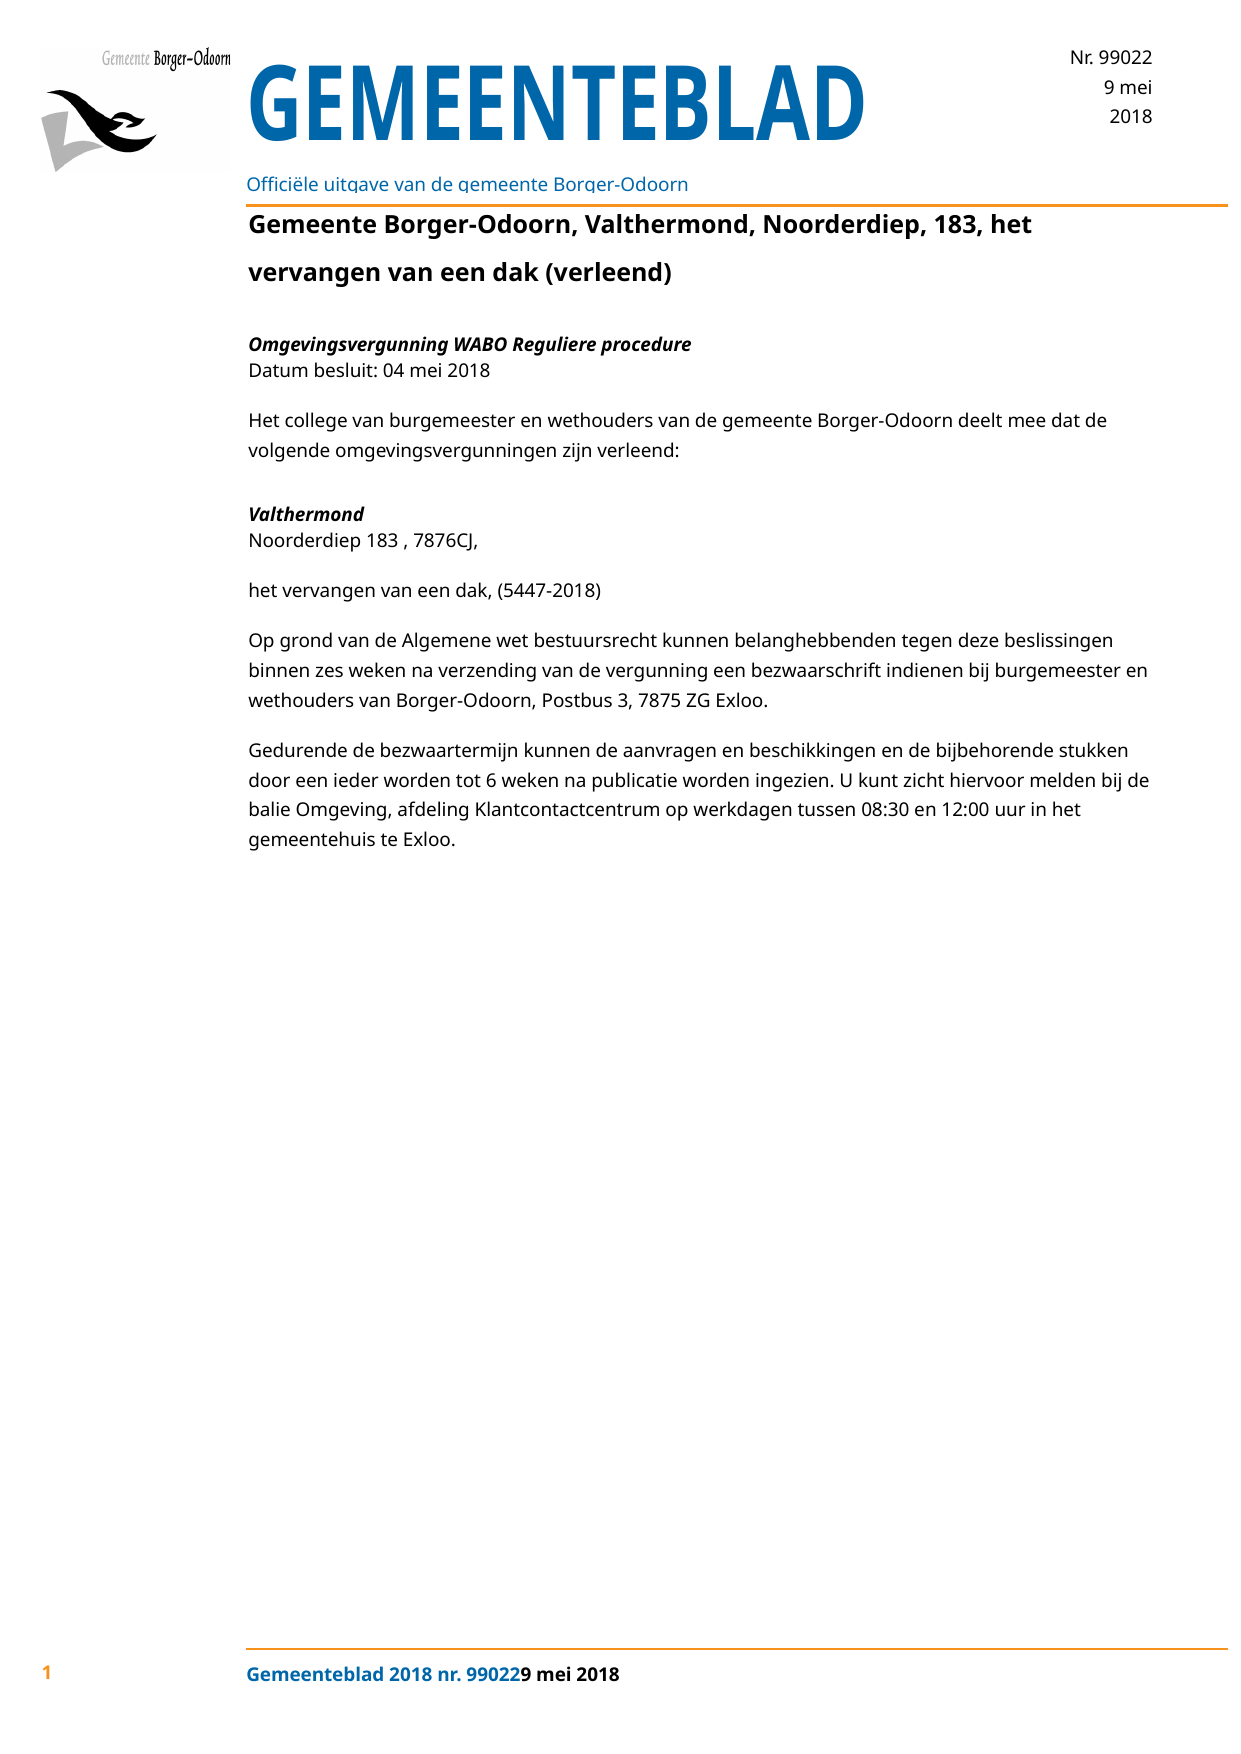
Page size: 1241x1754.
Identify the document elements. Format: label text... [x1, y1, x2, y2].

text Noorderdiep 183 , 7876CJ, [248, 527, 1152, 553]
text Op grond van de Algemene wet bestuursrecht kunnen belanghebbenden tegen deze beslissingen binnen zes weken na verzending van de vergunning een bezwaarschrift indienen bij burgemeester en wethouders van Borger-Odoorn, Postbus 3, 7875 ZG Exloo. [248, 628, 1152, 713]
text Valthermond [248, 501, 1152, 527]
text Het college van burgemeester en wethouders van de gemeente Borger-Odoorn deelt mee dat de volgende omgevingsvergunningen zijn verleend: [248, 408, 1152, 463]
text het vervangen van een dak, (5447-2018) [248, 577, 1152, 603]
text Datum besluit: 04 mei 2018 [248, 357, 1152, 383]
text Gedurende de bezwaartermijn kunnen de aanvragen en beschikkingen en de bijbehorende stukken door een ieder worden tot 6 weken na publicatie worden ingezien. U kunt zicht hiervoor melden bij de balie Omgeving, afdeling Klantcontactcentrum op werkdagen tussen 08:30 en 12:00 uur in het gemeentehuis te Exloo. [248, 737, 1152, 852]
text Omgevingsvergunning WABO Reguliere procedure [248, 331, 1152, 357]
picture [41, 47, 231, 172]
text Gemeente Borger-Odoorn, Valthermond, Noorderdiep, 183, het vervangen van een dak (verleend) [248, 207, 1152, 288]
